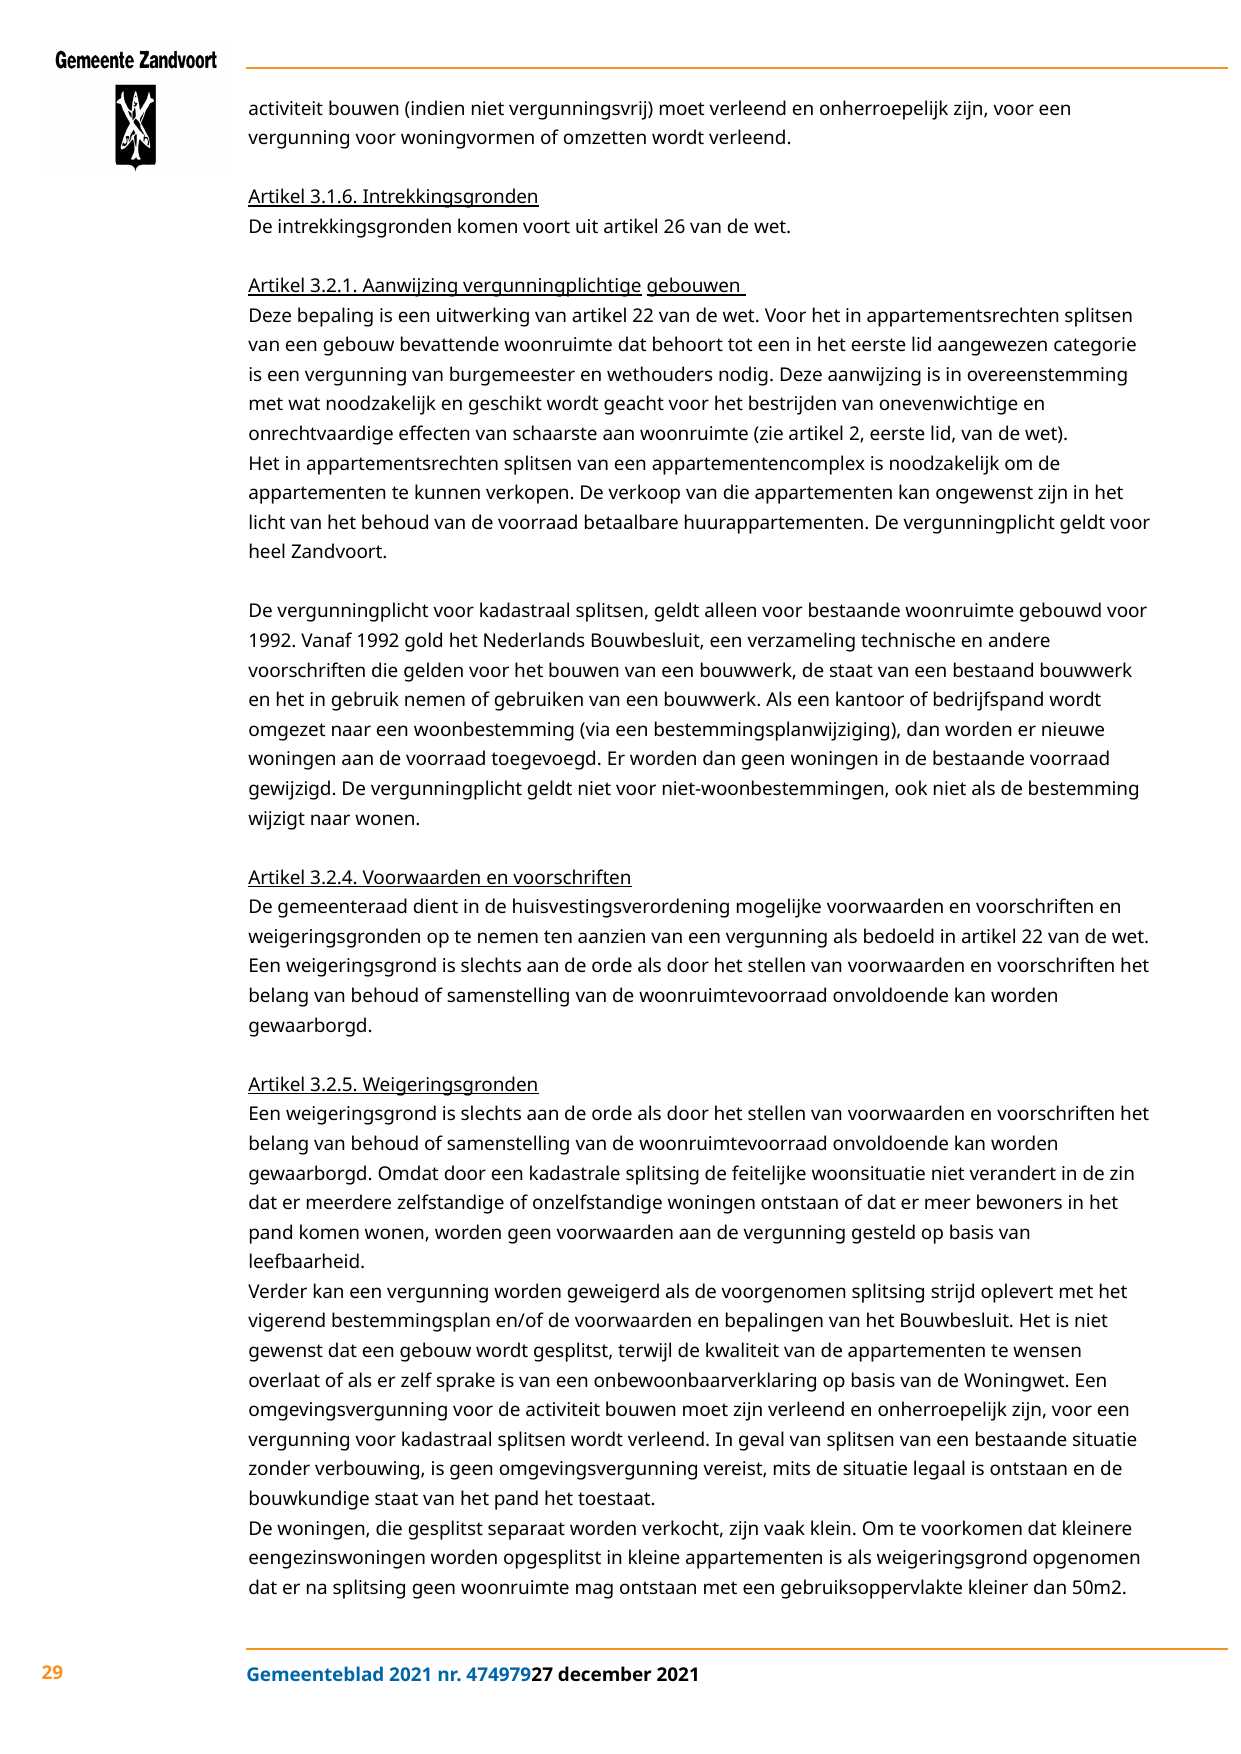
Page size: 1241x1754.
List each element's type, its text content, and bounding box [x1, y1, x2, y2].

text Artikel 3.2.5. Weigeringsgronden [248, 1071, 1152, 1097]
text Artikel 3.2.4. Voorwaarden en voorschriften [248, 864, 1152, 890]
text Verder kan een vergunning worden geweigerd als de voorgenomen splitsing strijd oplevert met het vigerend bestemmingsplan en/of de voorwaarden en bepalingen van het Bouwbesluit. Het is niet gewenst dat een gebouw wordt gesplitst, terwijl de kwaliteit van de appartementen te wensen overlaat of als er zelf sprake is van een onbewoonbaarverklaring op basis van de Woningwet. Een omgevingsvergunning voor de activiteit bouwen moet zijn verleend en onherroepelijk zijn, voor een vergunning voor kadastraal splitsen wordt verleend. In geval van splitsen van een bestaande situatie zonder verbouwing, is geen omgevingsvergunning vereist, mits de situatie legaal is ontstaan en de bouwkundige staat van het pand het toestaat. [248, 1278, 1152, 1511]
text Het in appartementsrechten splitsen van een appartementencomplex is noodzakelijk om de appartementen te kunnen verkopen. De verkoop van die appartementen kan ongewenst zijn in het licht van het behoud van de voorraad betaalbare huurappartementen. De vergunningplicht geldt voor heel Zandvoort. [248, 450, 1152, 564]
picture [41, 47, 231, 172]
text De intrekkingsgronden komen voort uit artikel 26 van de wet. [248, 213, 1152, 239]
text activiteit bouwen (indien niet vergunningsvrij) moet verleend en onherroepelijk zijn, voor een vergunning voor woningvormen of omzetten wordt verleend. [248, 95, 1152, 150]
text Een weigeringsgrond is slechts aan de orde als door het stellen van voorwaarden en voorschriften het belang van behoud of samenstelling van de woonruimtevoorraad onvoldoende kan worden gewaarborgd. Omdat door een kadastrale splitsing de feitelijke woonsituatie niet verandert in de zin dat er meerdere zelfstandige of onzelfstandige woningen ontstaan of dat er meer bewoners in het pand komen wonen, worden geen voorwaarden aan de vergunning gesteld op basis van leefbaarheid. [248, 1101, 1152, 1274]
text Deze bepaling is een uitwerking van artikel 22 van de wet. Voor het in appartementsrechten splitsen van een gebouw bevattende woonruimte dat behoort tot een in het eerste lid aangewezen categorie is een vergunning van burgemeester en wethouders nodig. Deze aanwijzing is in overeenstemming met wat noodzakelijk en geschikt wordt geacht voor het bestrijden van onevenwichtige en onrechtvaardige effecten van schaarste aan woonruimte (zie artikel 2, eerste lid, van de wet). [248, 302, 1152, 446]
text Artikel 3.2.1. Aanwijzing vergunningplichtige gebouwen [248, 272, 1152, 298]
text De woningen, die gesplitst separaat worden verkocht, zijn vaak klein. Om te voorkomen dat kleinere eengezinswoningen worden opgesplitst in kleine appartementen is als weigeringsgrond opgenomen dat er na splitsing geen woonruimte mag ontstaan met een gebruiksoppervlakte kleiner dan 50m2. [248, 1515, 1152, 1600]
text Artikel 3.1.6. Intrekkingsgronden [248, 183, 1152, 209]
text De gemeenteraad dient in de huisvestingsverordening mogelijke voorwaarden en voorschriften en weigeringsgronden op te nemen ten aanzien van een vergunning als bedoeld in artikel 22 van de wet. Een weigeringsgrond is slechts aan de orde als door het stellen van voorwaarden en voorschriften het belang van behoud of samenstelling van de woonruimtevoorraad onvoldoende kan worden gewaarborgd. [248, 893, 1152, 1038]
text De vergunningplicht voor kadastraal splitsen, geldt alleen voor bestaande woonruimte gebouwd voor 1992. Vanaf 1992 gold het Nederlands Bouwbesluit, een verzameling technische en andere voorschriften die gelden voor het bouwen van een bouwwerk, de staat van een bestaand bouwwerk en het in gebruik nemen of gebruiken van een bouwwerk. Als een kantoor of bedrijfspand wordt omgezet naar een woonbestemming (via een bestemmingsplanwijziging), dan worden er nieuwe woningen aan de voorraad toegevoegd. Er worden dan geen woningen in de bestaande voorraad gewijzigd. De vergunningplicht geldt niet voor niet-woonbestemmingen, ook niet als de bestemming wijzigt naar wonen. [248, 598, 1152, 831]
